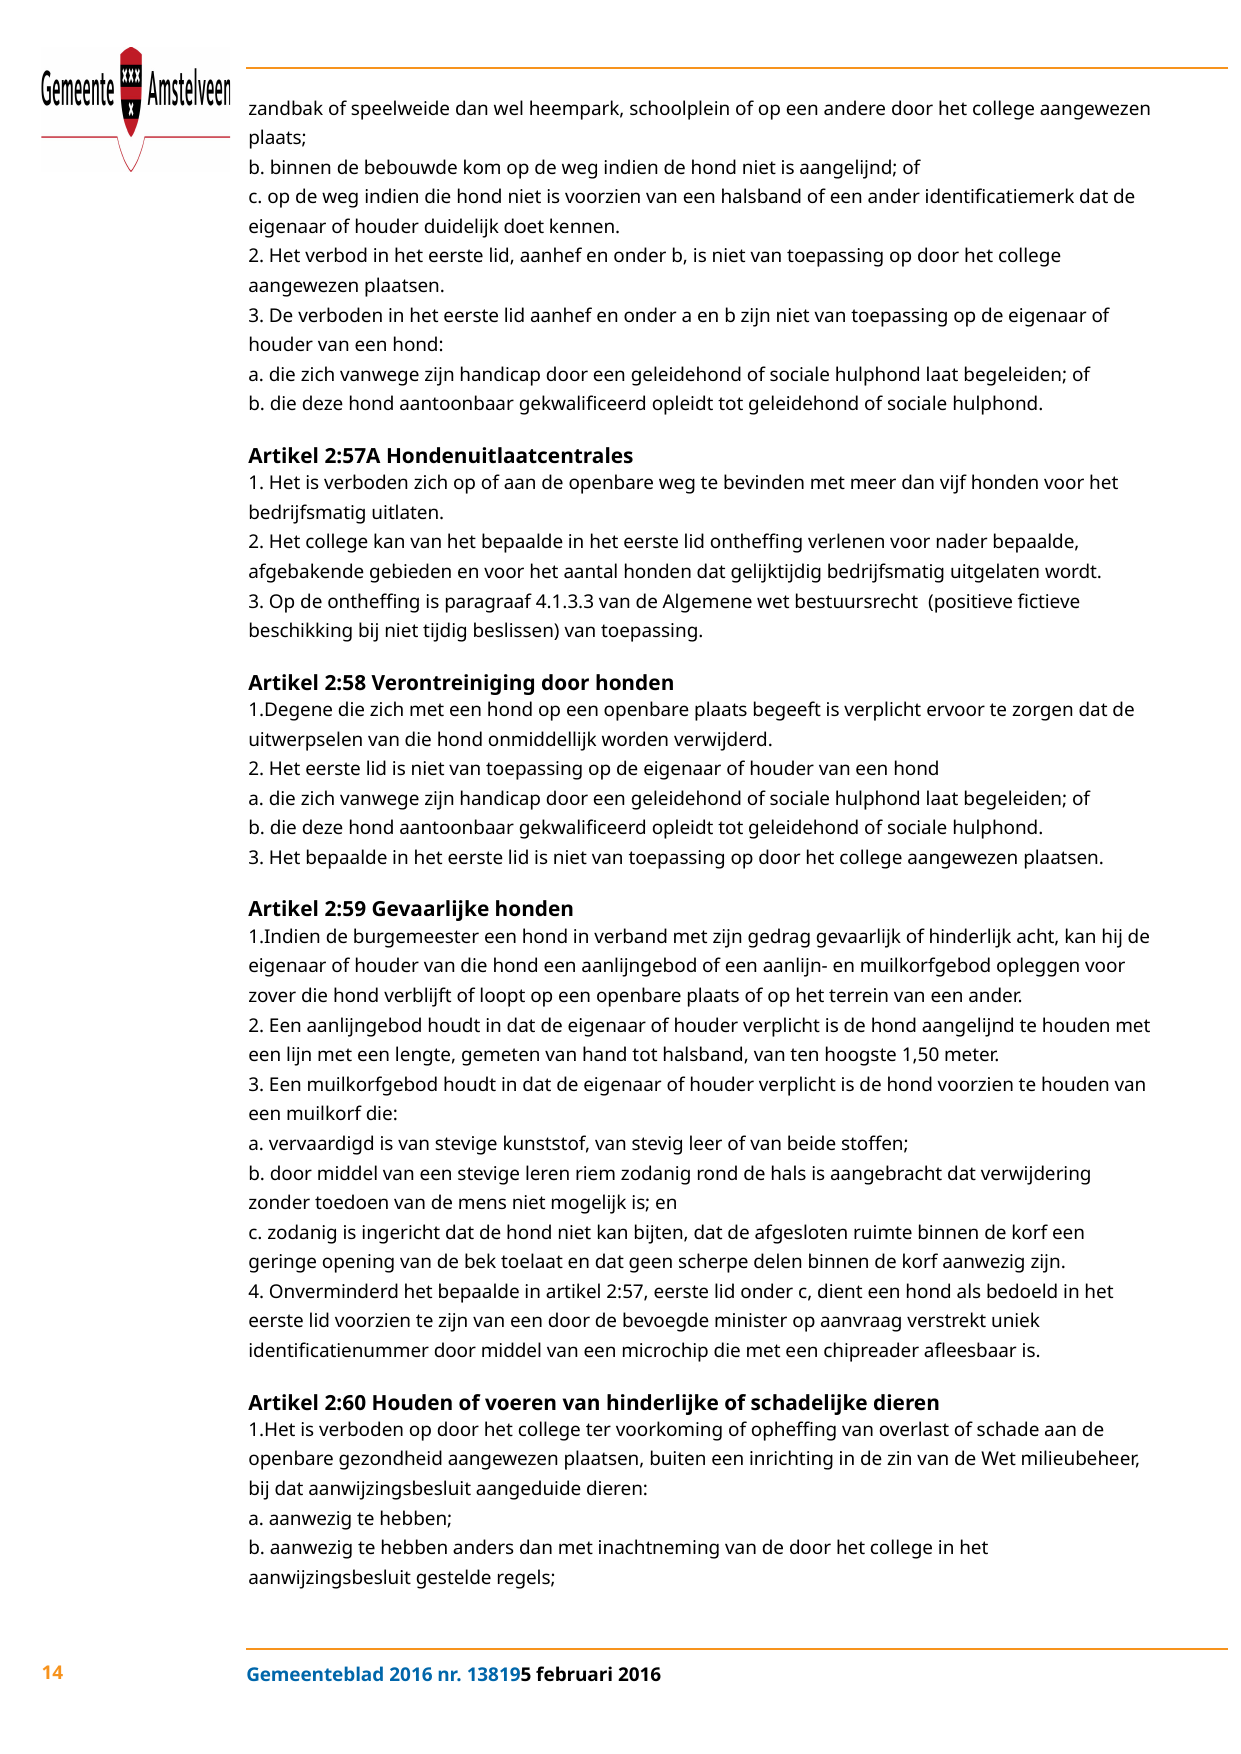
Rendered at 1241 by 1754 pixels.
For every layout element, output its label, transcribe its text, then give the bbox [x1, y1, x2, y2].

text Artikel 2:60 Houden of voeren van hinderlijke of schadelijke dieren [248, 1388, 1152, 1416]
text b. aanwezig te hebben anders dan met inachtneming van de door het college in het aanwijzingsbesluit gestelde regels; [248, 1534, 1152, 1590]
text b. die deze hond aantoonbaar gekwalificeerd opleidt tot geleidehond of sociale hulphond. [248, 814, 1152, 840]
text 2. Het eerste lid is niet van toepassing op de eigenaar of houder van een hond [248, 755, 1152, 781]
text zandbak of speelweide dan wel heempark, schoolplein of op een andere door het college aangewezen plaats; [248, 95, 1152, 150]
text 1.Indien de burgemeester een hond in verband met zijn gedrag gevaarlijk of hinderlijk acht, kan hij de eigenaar of houder van die hond een aanlijngebod of een aanlijn- en muilkorfgebod opleggen voor zover die hond verblijft of loopt op een openbare plaats of op het terrein van een ander. [248, 923, 1152, 1008]
text c. zodanig is ingericht dat de hond niet kan bijten, dat de afgesloten ruimte binnen de korf een geringe opening van de bek toelaat en dat geen scherpe delen binnen de korf aanwezig zijn. [248, 1219, 1152, 1274]
text b. door middel van een stevige leren riem zodanig rond de hals is aangebracht dat verwijdering zonder toedoen van de mens niet mogelijk is; en [248, 1160, 1152, 1215]
text Artikel 2:59 Gevaarlijke honden [248, 894, 1152, 923]
text 1.Het is verboden op door het college ter voorkoming of opheffing van overlast of schade aan de openbare gezondheid aangewezen plaatsen, buiten een inrichting in de zin van de Wet milieubeheer, bij dat aanwijzingsbesluit aangeduide dieren: [248, 1416, 1152, 1501]
text 2. Het college kan van het bepaalde in het eerste lid ontheffing verlenen voor nader bepaalde, afgebakende gebieden en voor het aantal honden dat gelijktijdig bedrijfsmatig uitgelaten wordt. [248, 529, 1152, 584]
text b. die deze hond aantoonbaar gekwalificeerd opleidt tot geleidehond of sociale hulphond. [248, 391, 1152, 416]
text a. vervaardigd is van stevige kunststof, van stevig leer of van beide stoffen; [248, 1130, 1152, 1156]
text Artikel 2:57A Hondenuitlaatcentrales [248, 441, 1152, 469]
text 3. Op de ontheffing is paragraaf 4.1.3.3 van de Algemene wet bestuursrecht (positieve fictieve beschikking bij niet tijdig beslissen) van toepassing. [248, 588, 1152, 643]
text 3. Een muilkorfgebod houdt in dat de eigenaar of houder verplicht is de hond voorzien te houden van een muilkorf die: [248, 1071, 1152, 1126]
picture [41, 47, 231, 172]
text 1.Degene die zich met een hond op een openbare plaats begeeft is verplicht ervoor te zorgen dat de uitwerpselen van die hond onmiddellijk worden verwijderd. [248, 696, 1152, 752]
text 4. Onverminderd het bepaalde in artikel 2:57, eerste lid onder c, dient een hond als bedoeld in het eerste lid voorzien te zijn van een door de bevoegde minister op aanvraag verstrekt uniek identificatienummer door middel van een microchip die met een chipreader afleesbaar is. [248, 1278, 1152, 1363]
text 3. De verboden in het eerste lid aanhef en onder a en b zijn niet van toepassing op de eigenaar of houder van een hond: [248, 302, 1152, 357]
text 1. Het is verboden zich op of aan de openbare weg te bevinden met meer dan vijf honden voor het bedrijfsmatig uitlaten. [248, 469, 1152, 525]
text 2. Een aanlijngebod houdt in dat de eigenaar of houder verplicht is de hond aangelijnd te houden met een lijn met een lengte, gemeten van hand tot halsband, van ten hoogste 1,50 meter. [248, 1012, 1152, 1067]
text Artikel 2:58 Verontreiniging door honden [248, 668, 1152, 696]
text b. binnen de bebouwde kom op de weg indien de hond niet is aangelijnd; of [248, 154, 1152, 180]
text 2. Het verbod in het eerste lid, aanhef en onder b, is niet van toepassing op door het college aangewezen plaatsen. [248, 243, 1152, 298]
text 3. Het bepaalde in het eerste lid is niet van toepassing op door het college aangewezen plaatsen. [248, 844, 1152, 870]
text c. op de weg indien die hond niet is voorzien van een halsband of een ander identificatiemerk dat de eigenaar of houder duidelijk doet kennen. [248, 183, 1152, 239]
text a. aanwezig te hebben; [248, 1505, 1152, 1531]
text a. die zich vanwege zijn handicap door een geleidehond of sociale hulphond laat begeleiden; of [248, 361, 1152, 387]
text a. die zich vanwege zijn handicap door een geleidehond of sociale hulphond laat begeleiden; of [248, 785, 1152, 811]
